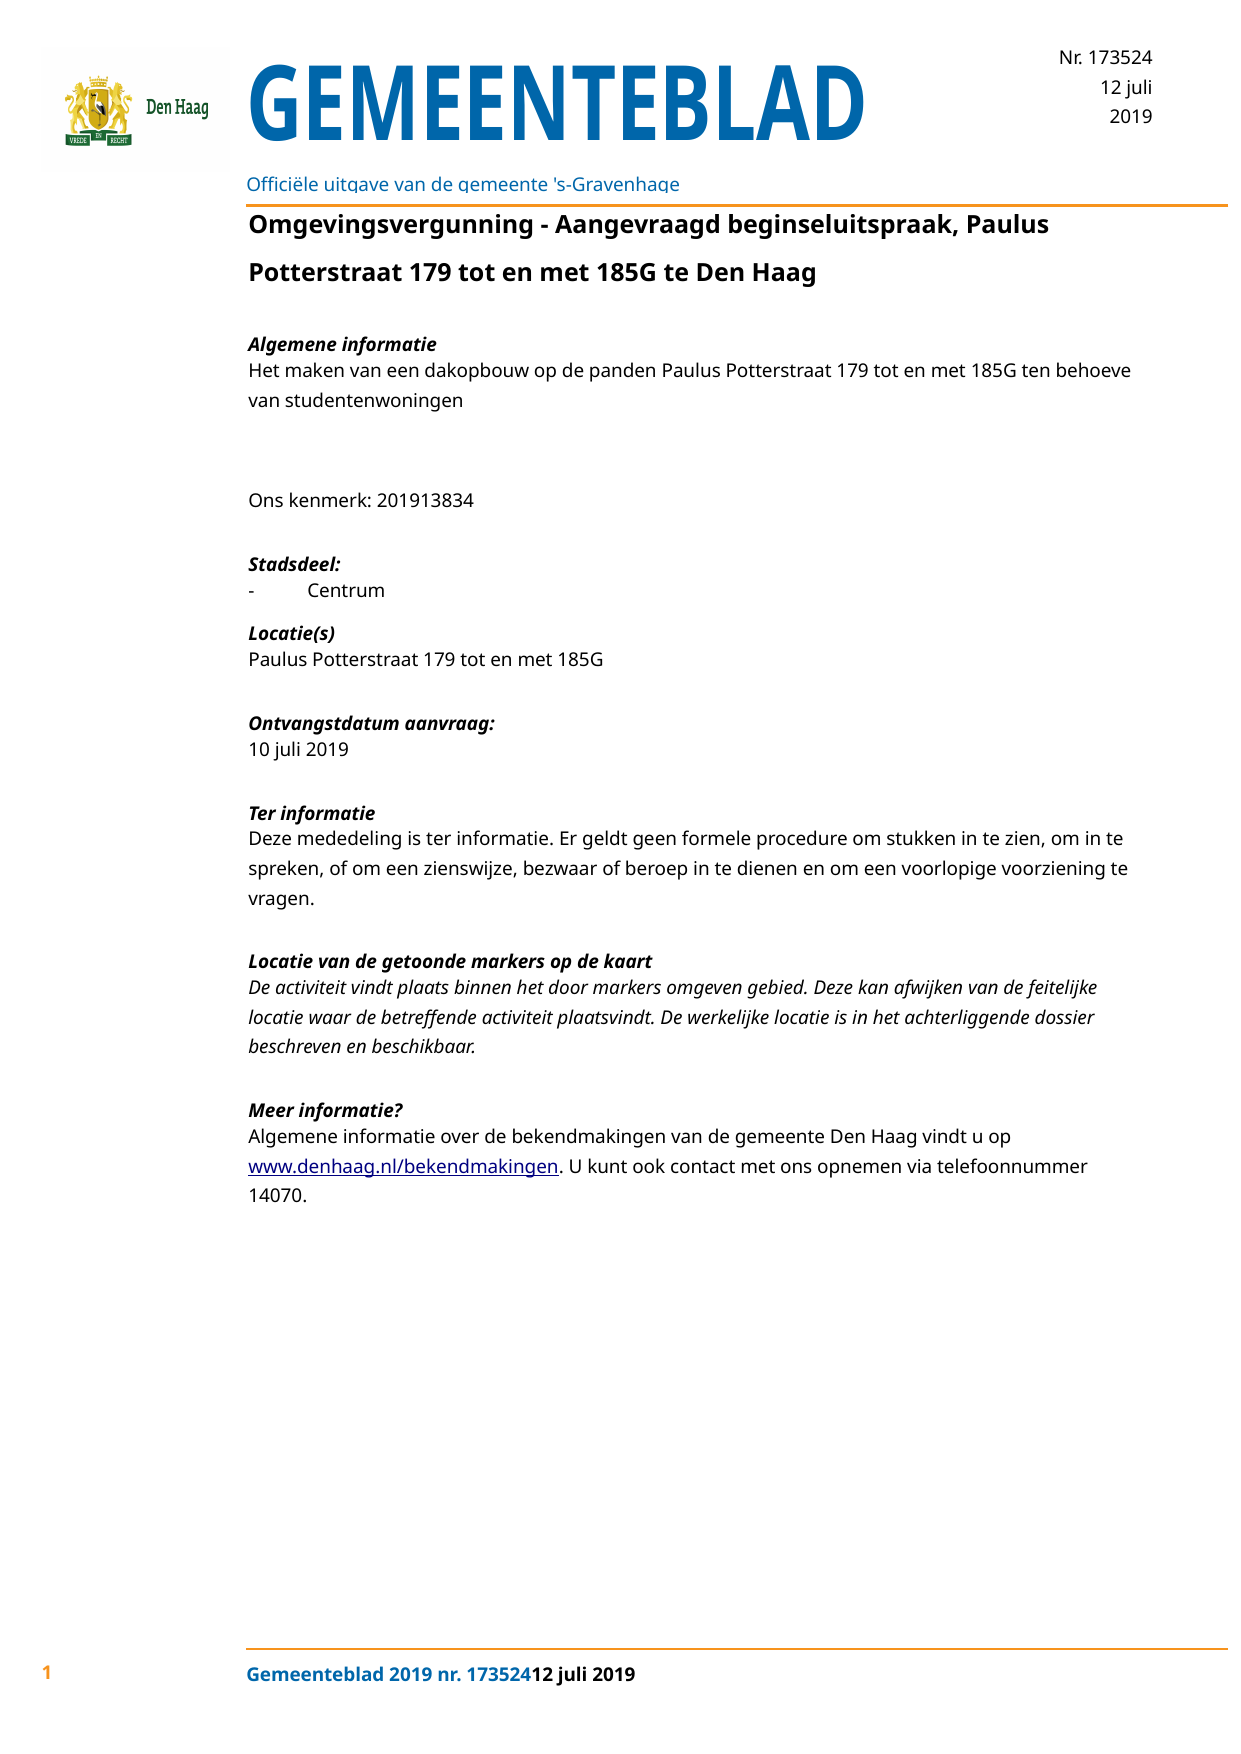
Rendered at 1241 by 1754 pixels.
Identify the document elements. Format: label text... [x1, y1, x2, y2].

text Deze mededeling is ter informatie. Er geldt geen formele procedure om stukken in te zien, om in te spreken, of om een zienswijze, bezwaar of beroep in te dienen en om een voorlopige voorziening te vragen. [248, 826, 1152, 910]
text 10 juli 2019 [248, 736, 1152, 762]
text Algemene informatie [248, 331, 1152, 357]
text Algemene informatie over de bekendmakingen van de gemeente Den Haag vindt u op www.denhaag.nl/bekendmakingen. U kunt ook contact met ons opnemen via telefoonnummer 14070. [248, 1123, 1152, 1208]
picture [41, 47, 231, 172]
text Het maken van een dakopbouw op de panden Paulus Potterstraat 179 tot en met 185G ten behoeve van studentenwoningen [248, 357, 1152, 412]
text De activiteit vindt plaats binnen het door markers omgeven gebied. Deze kan afwijken van de feitelijke locatie waar de betreffende activiteit plaatsvindt. De werkelijke locatie is in het achterliggende dossier beschreven en beschikbaar. [248, 974, 1152, 1059]
text Ter informatie [248, 800, 1152, 826]
text Stadsdeel: [248, 552, 1152, 577]
text Ontvangstdatum aanvraag: [248, 710, 1152, 736]
text Locatie(s) [248, 620, 1152, 646]
list Centrum [248, 577, 1152, 603]
text Omgevingsvergunning - Aangevraagd beginseluitspraak, Paulus Potterstraat 179 tot en met 185G te Den Haag [248, 207, 1152, 288]
text Locatie van de getoonde markers op de kaart [248, 949, 1152, 974]
text Ons kenmerk: 201913834 [248, 488, 1152, 513]
text Paulus Potterstraat 179 tot en met 185G [248, 646, 1152, 672]
text Meer informatie? [248, 1097, 1152, 1123]
